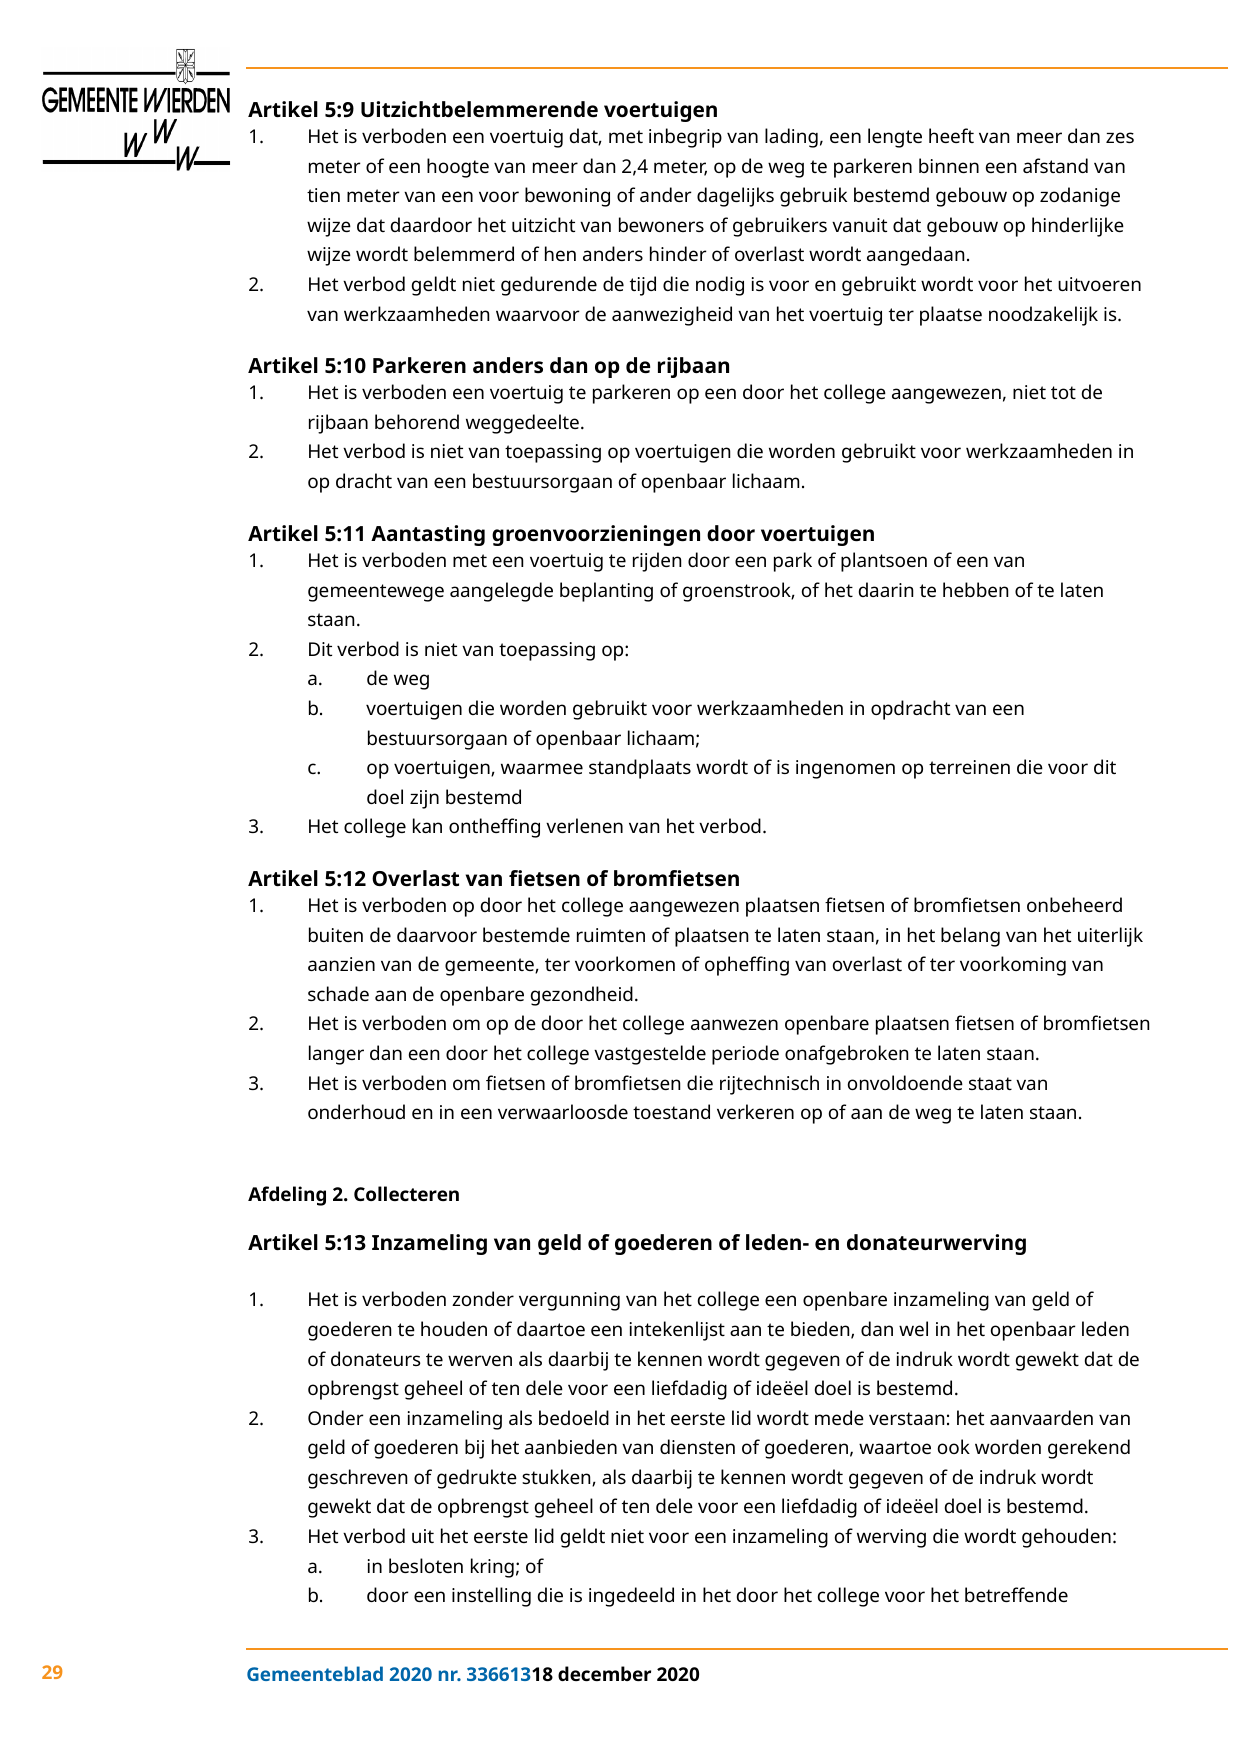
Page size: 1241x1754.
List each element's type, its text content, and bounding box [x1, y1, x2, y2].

list Het is verboden om fietsen of bromfietsen die rijtechnisch in onvoldoende staat van onderhoud en in een verwaarloosde toestand verkeren op of aan de weg te laten staan. [248, 1070, 1152, 1125]
text Artikel 5:10 Parkeren anders dan op de rijbaan [248, 351, 1152, 379]
list Onder een inzameling als bedoeld in het eerste lid wordt mede verstaan: het aanvaarden van geld of goederen bij het aanbieden van diensten of goederen, waartoe ook worden gerekend geschreven of gedrukte stukken, als daarbij te kennen wordt gegeven of de indruk wordt gewekt dat de opbrengst geheel of ten dele voor een liefdadig of ideëel doel is bestemd. [248, 1405, 1152, 1519]
list Het is verboden om op de door het college aanwezen openbare plaatsen fietsen of bromfietsen langer dan een door het college vastgestelde periode onafgebroken te laten staan. [248, 1011, 1152, 1066]
list Het is verboden met een voertuig te rijden door een park of plantsoen of een van gemeentewege aangelegde beplanting of groenstrook, of het daarin te hebben of te laten staan. [248, 547, 1152, 632]
list op voertuigen, waarmee standplaats wordt of is ingenomen op terreinen die voor dit doel zijn bestemd [307, 754, 1152, 809]
list Het is verboden op door het college aangewezen plaatsen fietsen of bromfietsen onbeheerd buiten de daarvoor bestemde ruimten of plaatsen te laten staan, in het belang van het uiterlijk aanzien van de gemeente, ter voorkomen of opheffing van overlast of ter voorkoming van schade aan de openbare gezondheid. [248, 892, 1152, 1007]
list Het is verboden een voertuig dat, met inbegrip van lading, een lengte heeft van meer dan zes meter of een hoogte van meer dan 2,4 meter, op de weg te parkeren binnen een afstand van tien meter van een voor bewoning of ander dagelijks gebruik bestemd gebouw op zodanige wijze dat daardoor het uitzicht van bewoners of gebruikers vanuit dat gebouw op hinderlijke wijze wordt belemmerd of hen anders hinder of overlast wordt aangedaan. [248, 123, 1152, 267]
text Afdeling 2. Collecteren [248, 1179, 1152, 1208]
text Artikel 5:12 Overlast van fietsen of bromfietsen [248, 864, 1152, 892]
list Het verbod is niet van toepassing op voertuigen die worden gebruikt voor werkzaamheden in op dracht van een bestuursorgaan of openbaar lichaam. [248, 439, 1152, 494]
text Artikel 5:9 Uitzichtbelemmerende voertuigen [248, 95, 1152, 123]
list in besloten kring; of [307, 1553, 1152, 1578]
list Het is verboden een voertuig te parkeren op een door het college aangewezen, niet tot de rijbaan behorend weggedeelte. [248, 379, 1152, 435]
list de weg [307, 666, 1152, 691]
list Het verbod geldt niet gedurende de tijd die nodig is voor en gebruikt wordt voor het uitvoeren van werkzaamheden waarvoor de aanwezigheid van het voertuig ter plaatse noodzakelijk is. [248, 271, 1152, 326]
list Dit verbod is niet van toepassing op: [248, 636, 1152, 662]
text Artikel 5:13 Inzameling van geld of goederen of leden- en donateurwerving [248, 1228, 1152, 1257]
list voertuigen die worden gebruikt voor werkzaamheden in opdracht van een bestuursorgaan of openbaar lichaam; [307, 695, 1152, 750]
text Artikel 5:11 Aantasting groenvoorzieningen door voertuigen [248, 519, 1152, 547]
list Het college kan ontheffing verlenen van het verbod. [248, 813, 1152, 839]
list door een instelling die is ingedeeld in het door het college voor het betreffende [307, 1582, 1152, 1608]
list Het verbod uit het eerste lid geldt niet voor een inzameling of werving die wordt gehouden: [248, 1523, 1152, 1549]
list Het is verboden zonder vergunning van het college een openbare inzameling van geld of goederen te houden of daartoe een intekenlijst aan te bieden, dan wel in het openbaar leden of donateurs te werven als daarbij te kennen wordt gegeven of de indruk wordt gewekt dat de opbrengst geheel of ten dele voor een liefdadig of ideëel doel is bestemd. [248, 1287, 1152, 1401]
picture [41, 47, 231, 172]
